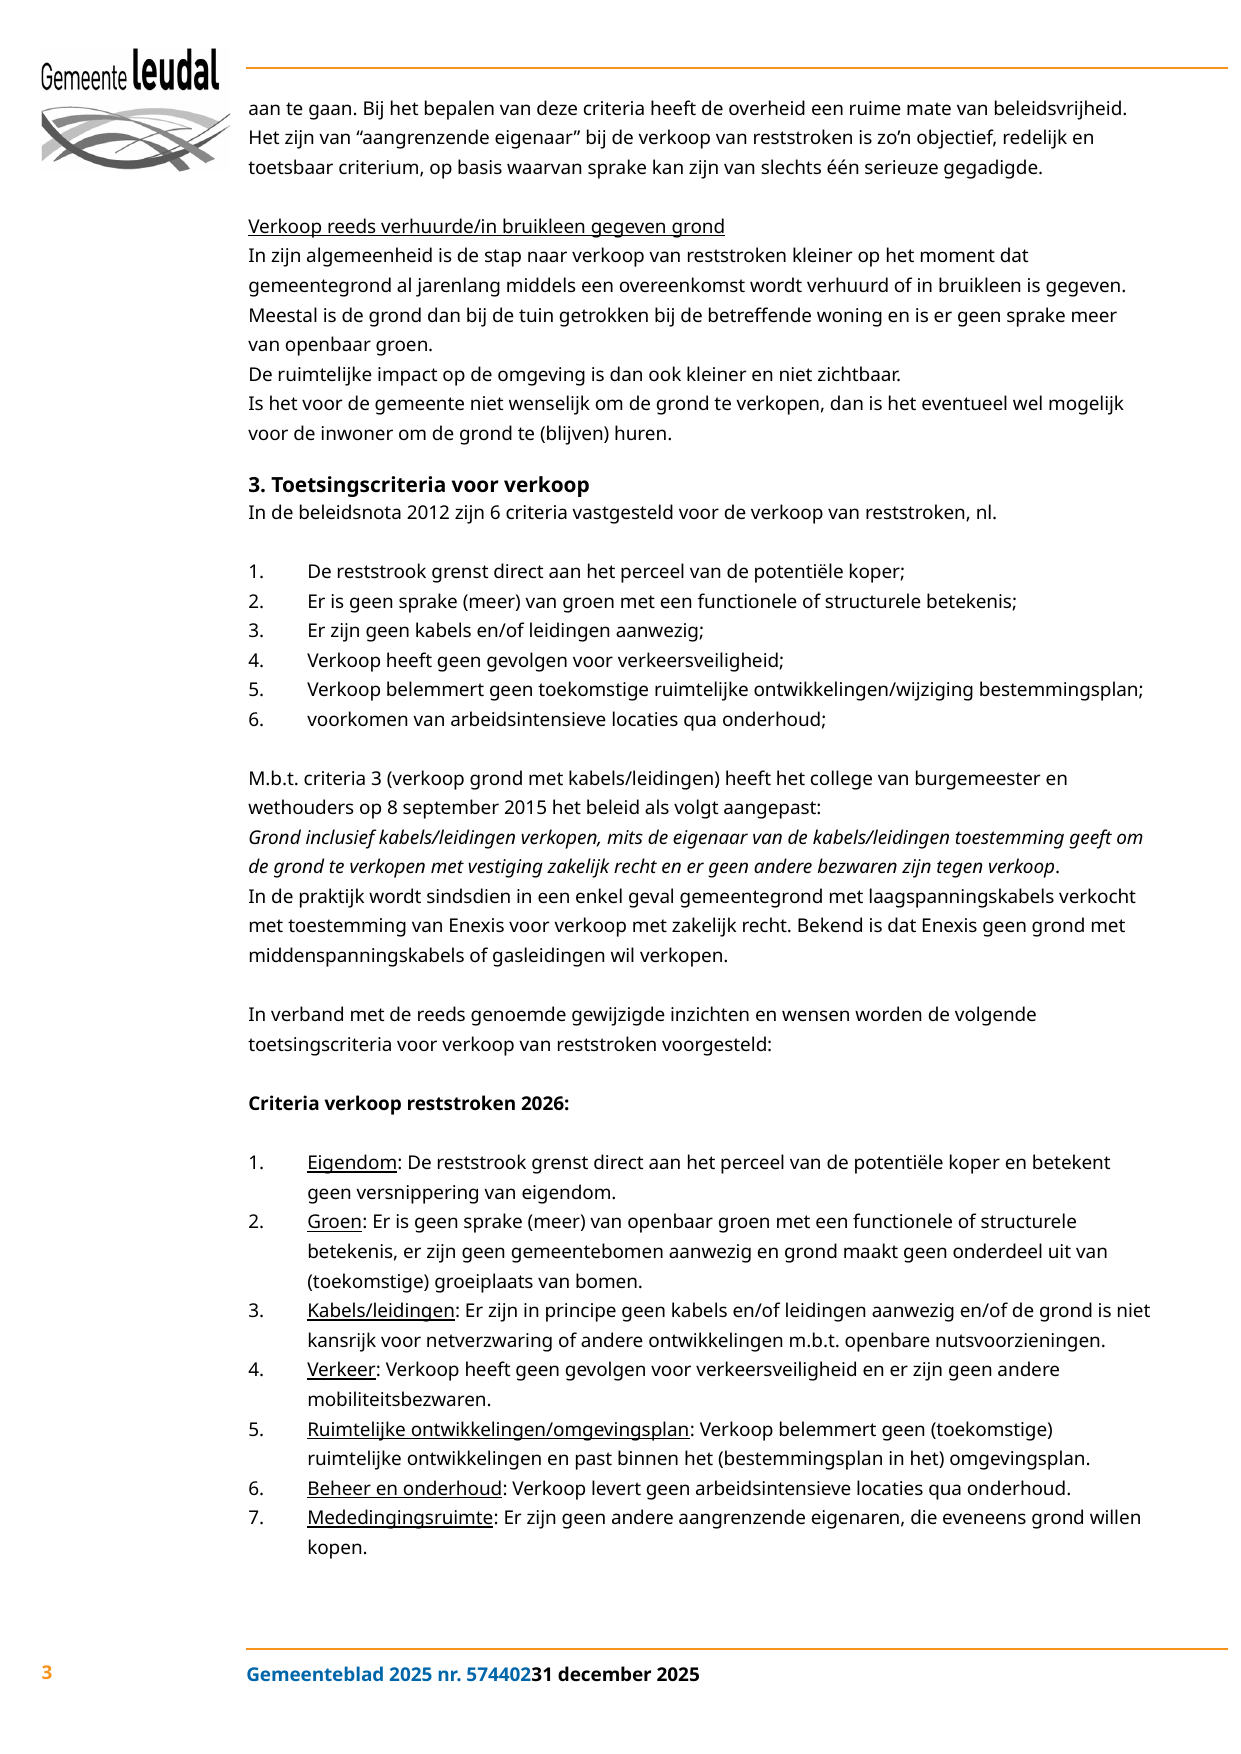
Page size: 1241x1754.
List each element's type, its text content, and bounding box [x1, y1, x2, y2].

text In zijn algemeenheid is de stap naar verkoop van reststroken kleiner op het moment dat gemeentegrond al jarenlang middels een overeenkomst wordt verhuurd of in bruikleen is gegeven. Meestal is de grond dan bij de tuin getrokken bij de betreffende woning en is er geen sprake meer van openbaar groen. [248, 243, 1152, 357]
table_header Criteria verkoop reststroken 2026: Eigendom: De reststrook grenst direct aan het perceel van de potentiële koper en betekent geen versnippering van eigendom. Groen: Er is geen sprake (meer) van openbaar groen met een functionele of structurele betekenis, er zijn geen gemeentebomen aanwezig en grond maakt geen onderdeel uit van (toekomstige) groeiplaats van bomen. Kabels/leidingen: Er zijn in principe geen kabels en/of leidingen aanwezig en/of de grond is niet kansrijk voor netverzwaring of andere ontwikkelingen m.b.t. openbare nutsvoorzieningen. Verkeer: Verkoop heeft geen gevolgen voor verkeersveiligheid en er zijn geen andere mobiliteitsbezwaren. Ruimtelijke ontwikkelingen/omgevingsplan: Verkoop belemmert geen (toekomstige) ruimtelijke ontwikkelingen en past binnen het (bestemmingsplan in het) omgevingsplan. Beheer en onderhoud: Verkoop levert geen arbeidsintensieve locaties qua onderhoud. Mededingingsruimte: Er zijn geen andere aangrenzende eigenaren, die eveneens grond willen kopen. [248, 1090, 1152, 1560]
text In de praktijk wordt sindsdien in een enkel geval gemeentegrond met laagspanningskabels verkocht met toestemming van Enexis voor verkoop met zakelijk recht. Bekend is dat Enexis geen grond met middenspanningskabels of gasleidingen wil verkopen. [248, 883, 1152, 968]
text 3. Toetsingscriteria voor verkoop [248, 471, 1152, 499]
text aan te gaan. Bij het bepalen van deze criteria heeft de overheid een ruime mate van beleidsvrijheid. Het zijn van “aangrenzende eigenaar” bij de verkoop van reststroken is zo’n objectief, redelijk en toetsbaar criterium, op basis waarvan sprake kan zijn van slechts één serieuze gegadigde. [248, 95, 1152, 180]
text In de beleidsnota 2012 zijn 6 criteria vastgesteld voor de verkoop van reststroken, nl. [248, 499, 1152, 525]
table_header De reststrook grenst direct aan het perceel van de potentiële koper; Er is geen sprake (meer) van groen met een functionele of structurele betekenis; Er zijn geen kabels en/of leidingen aanwezig; Verkoop heeft geen gevolgen voor verkeersveiligheid; Verkoop belemmert geen toekomstige ruimtelijke ontwikkelingen/wijziging bestemmingsplan; voorkomen van arbeidsintensieve locaties qua onderhoud; [248, 558, 1152, 732]
text Grond inclusief kabels/leidingen verkopen, mits de eigenaar van de kabels/leidingen toestemming geeft om de grond te verkopen met vestiging zakelijk recht en er geen andere bezwaren zijn tegen verkoop. [248, 824, 1152, 879]
text Is het voor de gemeente niet wenselijk om de grond te verkopen, dan is het eventueel wel mogelijk voor de inwoner om de grond te (blijven) huren. [248, 391, 1152, 446]
text In verband met de reeds genoemde gewijzigde inzichten en wensen worden de volgende toetsingscriteria voor verkoop van reststroken voorgesteld: [248, 1001, 1152, 1057]
text M.b.t. criteria 3 (verkoop grond met kabels/leidingen) heeft het college van burgemeester en wethouders op 8 september 2015 het beleid als volgt aangepast: [248, 765, 1152, 820]
text De ruimtelijke impact op de omgeving is dan ook kleiner en niet zichtbaar. [248, 361, 1152, 387]
text Verkoop reeds verhuurde/in bruikleen gegeven grond [248, 213, 1152, 239]
picture [41, 47, 231, 172]
